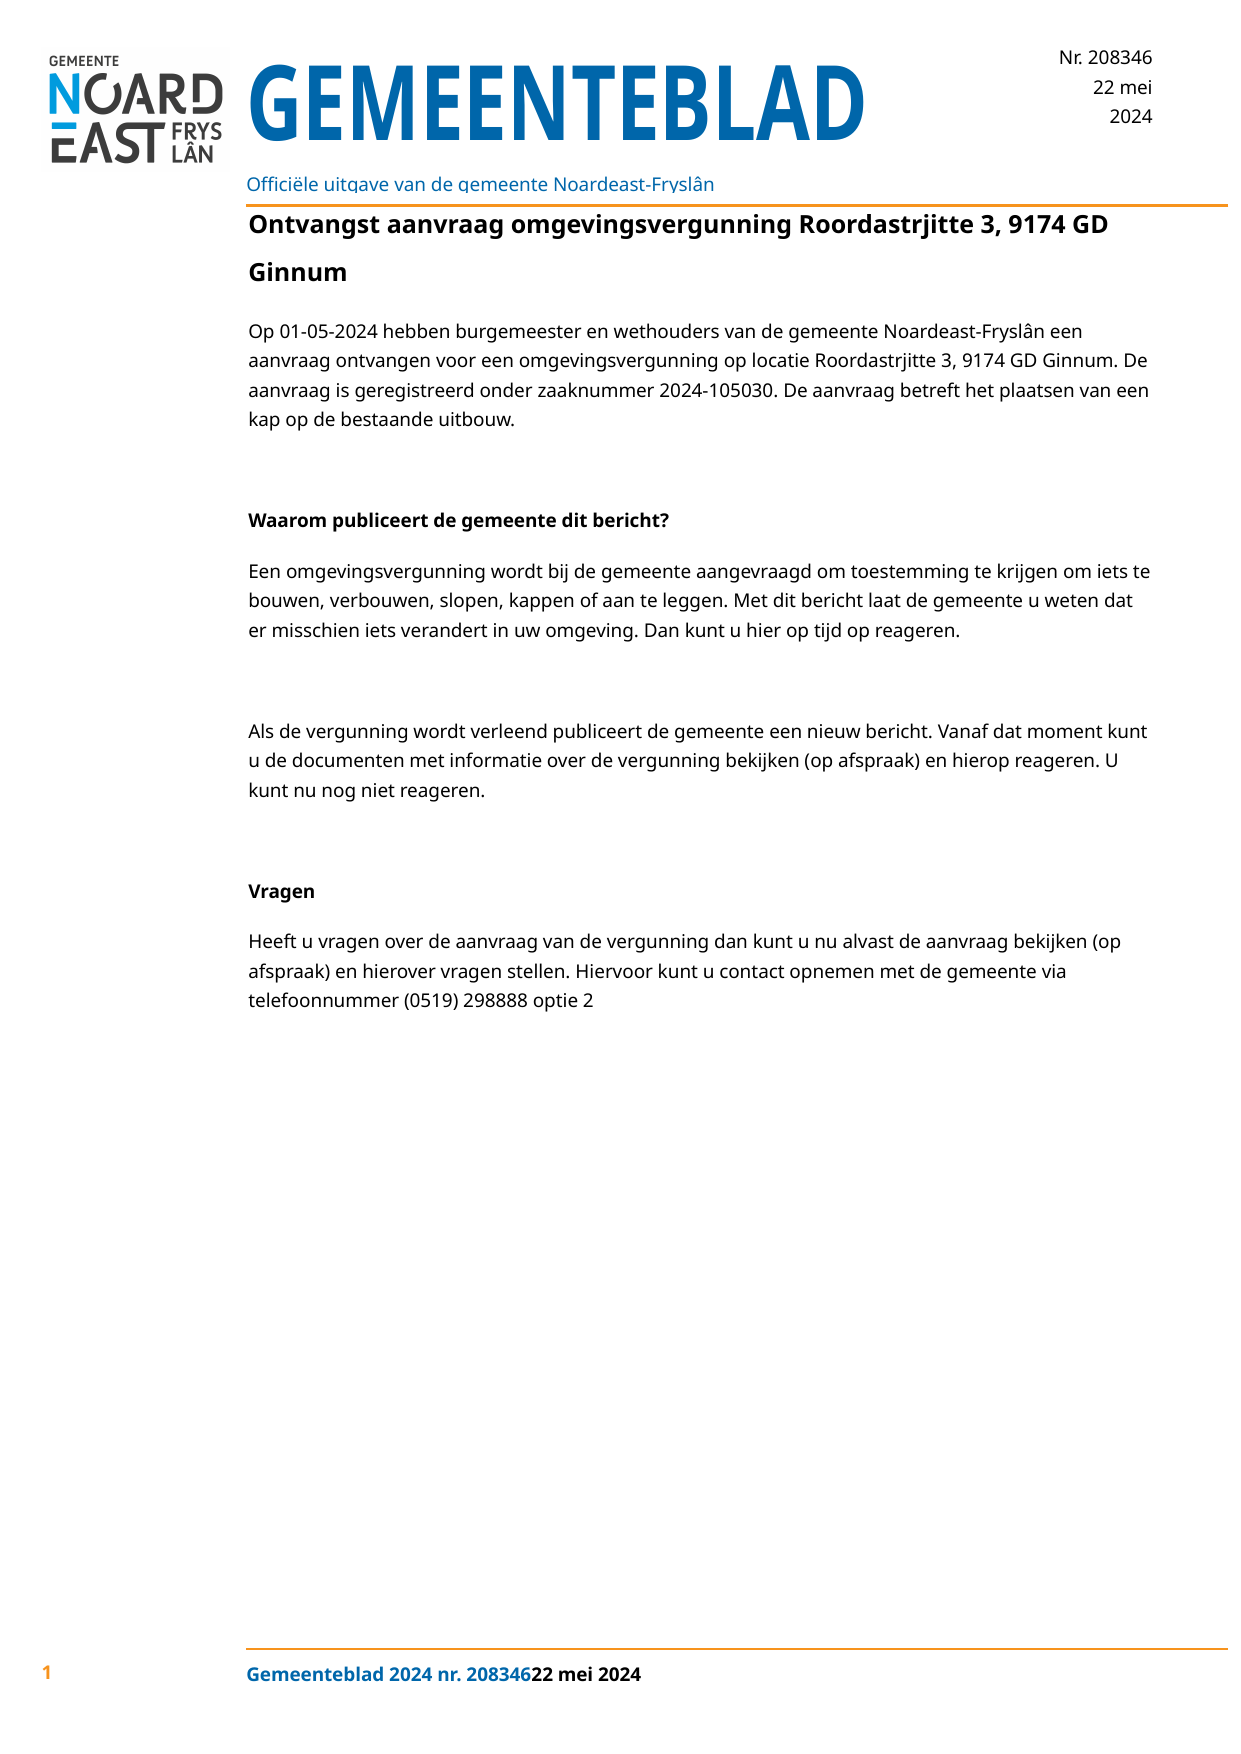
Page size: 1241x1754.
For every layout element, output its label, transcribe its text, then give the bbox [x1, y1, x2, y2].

text Vragen [248, 878, 1152, 904]
text Op 01-05-2024 hebben burgemeester en wethouders van de gemeente Noardeast-Fryslân een aanvraag ontvangen voor een omgevingsvergunning op locatie Roordastrjitte 3, 9174 GD Ginnum. De aanvraag is geregistreerd onder zaaknummer 2024-105030. De aanvraag betreft het plaatsen van een kap op de bestaande uitbouw. [248, 318, 1152, 432]
text Als de vergunning wordt verleend publiceert de gemeente een nieuw bericht. Vanaf dat moment kunt u de documenten met informatie over de vergunning bekijken (op afspraak) en hierop reageren. U kunt nu nog niet reageren. [248, 718, 1152, 803]
text Een omgevingsvergunning wordt bij de gemeente aangevraagd om toestemming te krijgen om iets te bouwen, verbouwen, slopen, kappen of aan te leggen. Met dit bericht laat de gemeente u weten dat er misschien iets verandert in uw omgeving. Dan kunt u hier op tijd op reageren. [248, 558, 1152, 643]
picture [41, 47, 231, 172]
text Heeft u vragen over de aanvraag van de vergunning dan kunt u nu alvast de aanvraag bekijken (op afspraak) en hierover vragen stellen. Hiervoor kunt u contact opnemen met de gemeente via telefoonnummer (0519) 298888 optie 2 [248, 928, 1152, 1013]
text Ontvangst aanvraag omgevingsvergunning Roordastrjitte 3, 9174 GD Ginnum [248, 207, 1152, 288]
text Waarom publiceert de gemeente dit bericht? [248, 507, 1152, 533]
